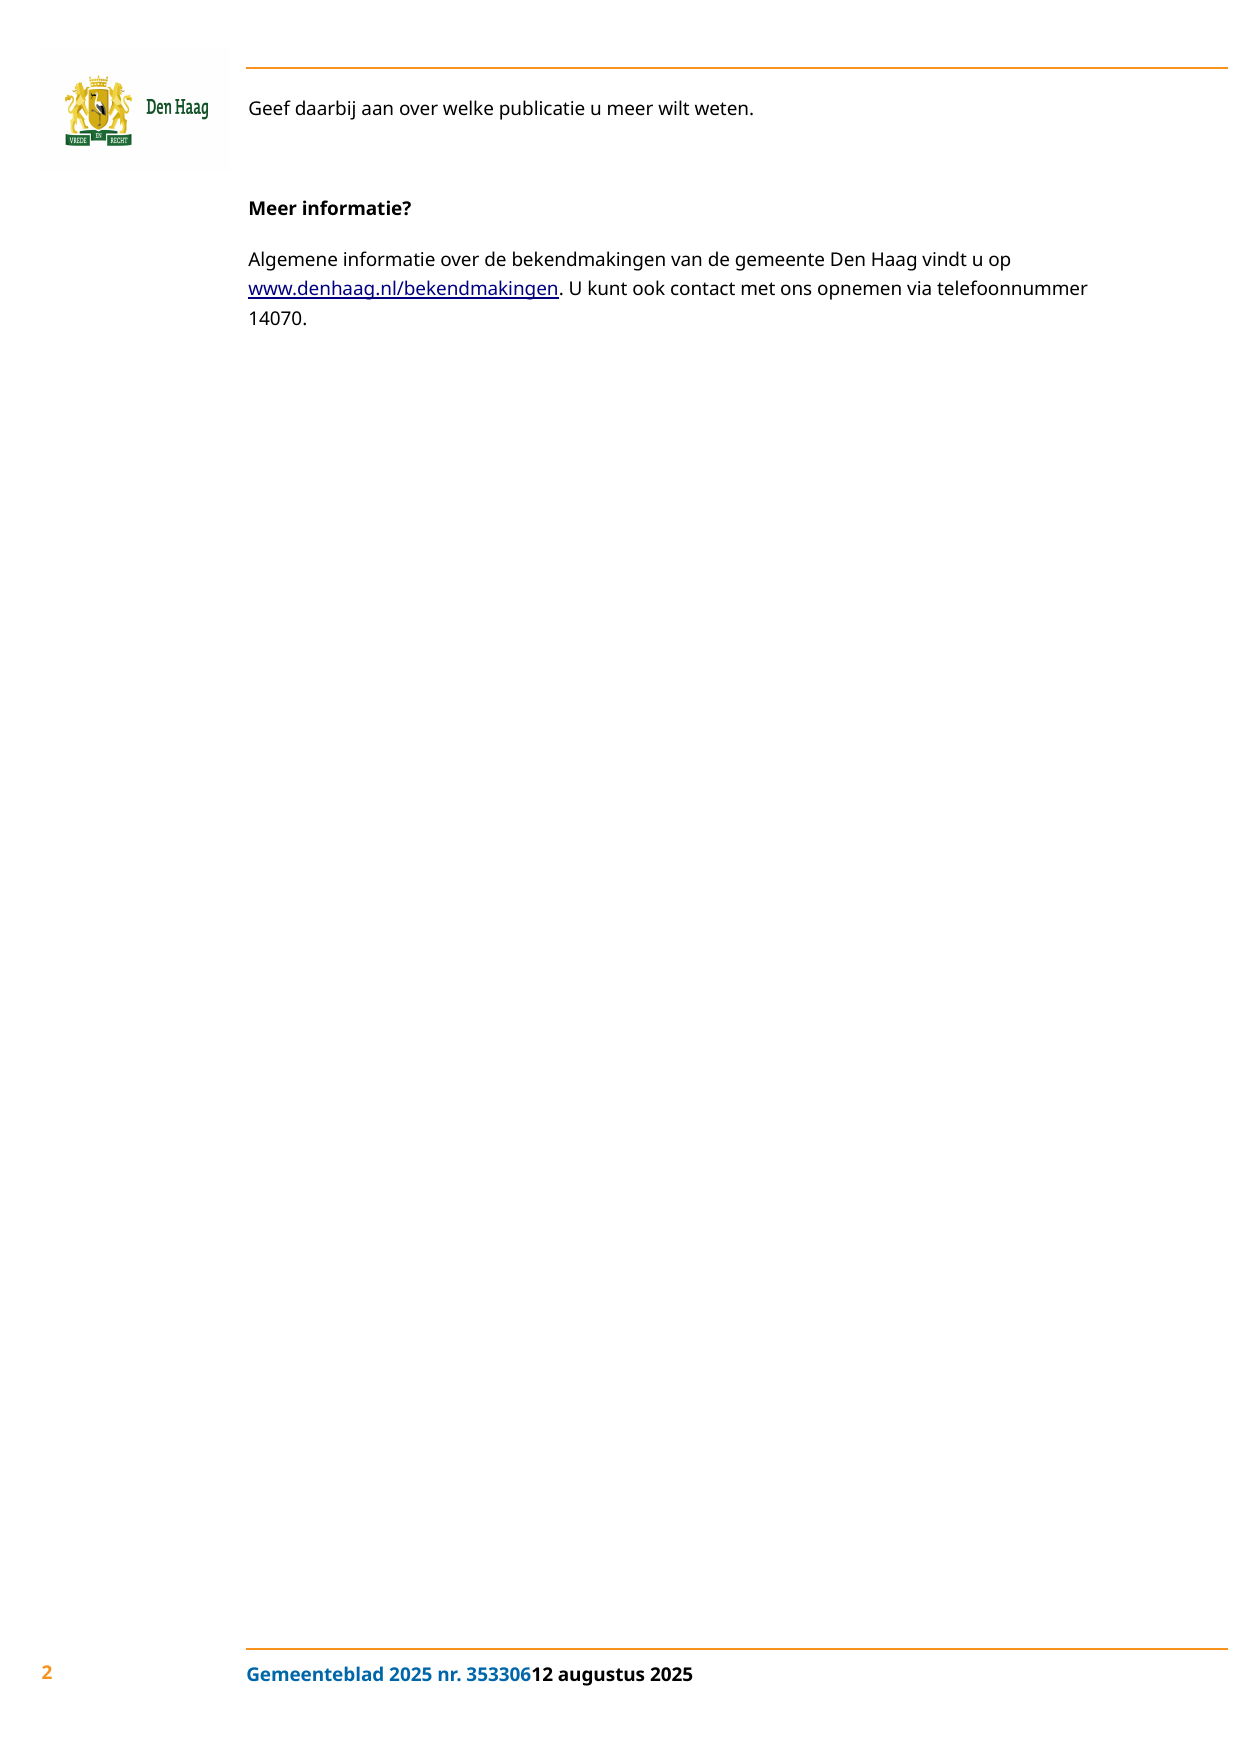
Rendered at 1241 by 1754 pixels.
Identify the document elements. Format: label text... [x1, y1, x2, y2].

text Meer informatie? [248, 196, 1152, 221]
text Geef daarbij aan over welke publicatie u meer wilt weten. [248, 95, 1152, 121]
picture [41, 47, 231, 172]
text Algemene informatie over de bekendmakingen van de gemeente Den Haag vindt u op www.denhaag.nl/bekendmakingen. U kunt ook contact met ons opnemen via telefoonnummer 14070. [248, 246, 1152, 331]
